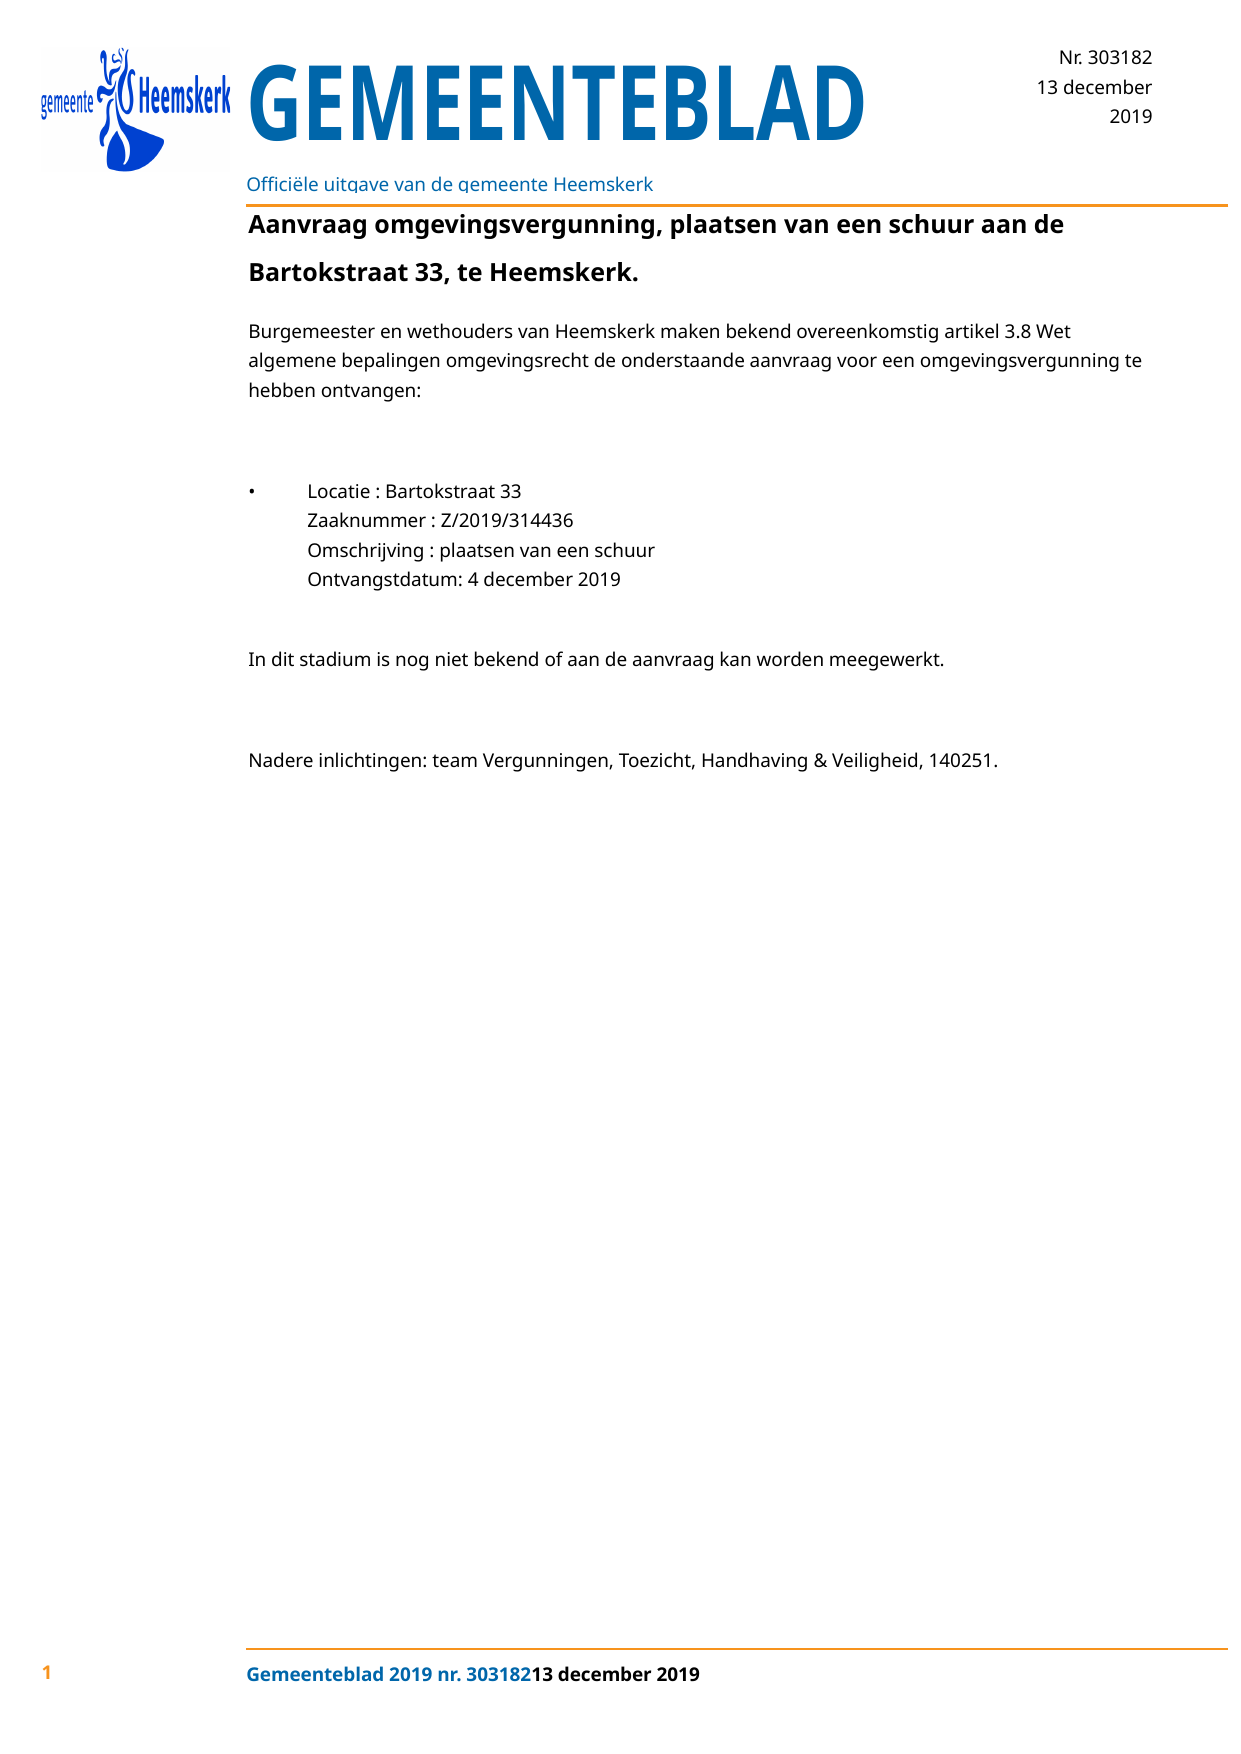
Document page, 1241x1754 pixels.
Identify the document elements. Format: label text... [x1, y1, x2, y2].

list Locatie : Bartokstraat 33 [248, 478, 1152, 504]
text In dit stadium is nog niet bekend of aan de aanvraag kan worden meegewerkt. [248, 647, 1152, 672]
text Burgemeester en wethouders van Heemskerk maken bekend overeenkomstig artikel 3.8 Wet algemene bepalingen omgevingsrecht de onderstaande aanvraag voor een omgevingsvergunning te hebben ontvangen: [248, 318, 1152, 403]
text Nadere inlichtingen: team Vergunningen, Toezicht, Handhaving & Veiligheid, 140251. [248, 747, 1152, 773]
list Omschrijving : plaatsen van een schuur [248, 537, 1152, 563]
list Zaaknummer : Z/2019/314436 [248, 507, 1152, 533]
picture [41, 47, 231, 172]
list Ontvangstdatum: 4 december 2019 [248, 567, 1152, 592]
text Aanvraag omgevingsvergunning, plaatsen van een schuur aan de Bartokstraat 33, te Heemskerk. [248, 207, 1152, 288]
